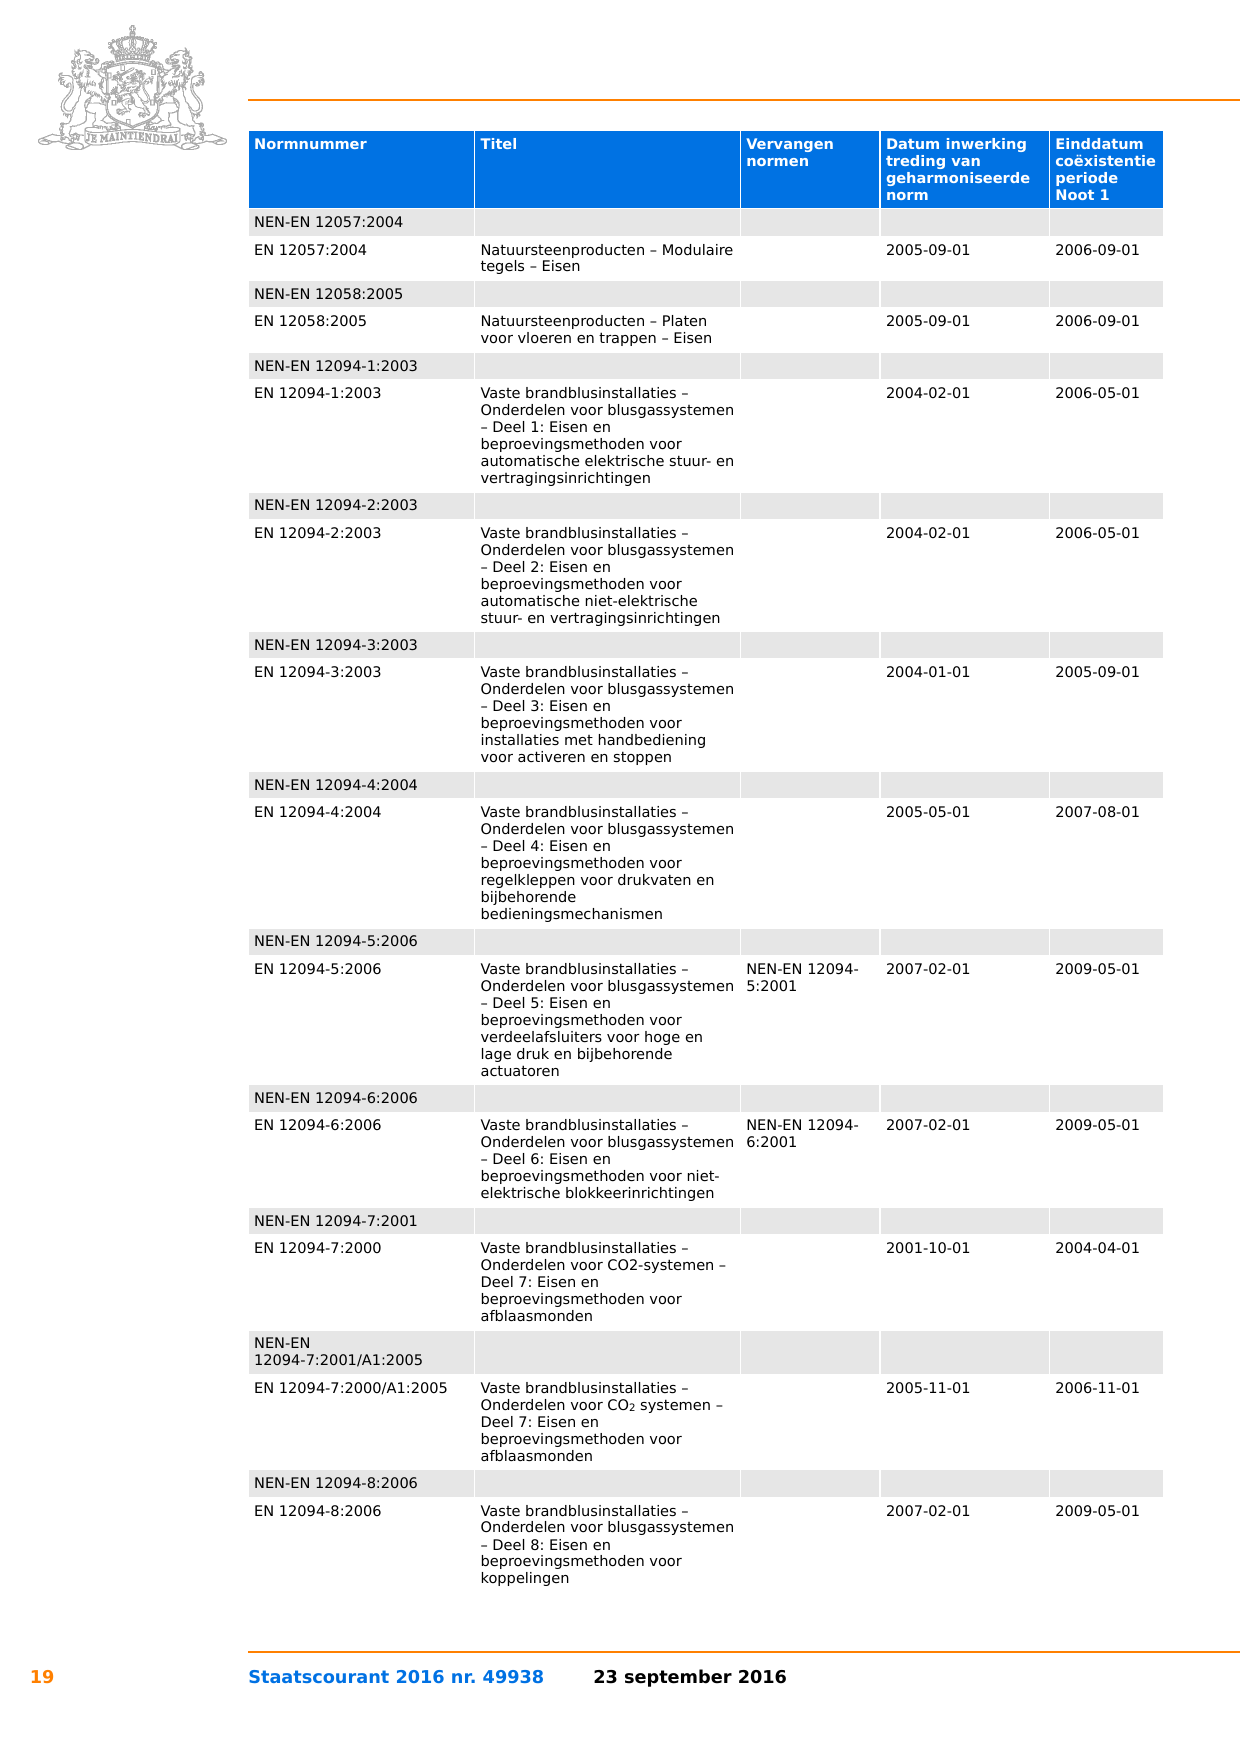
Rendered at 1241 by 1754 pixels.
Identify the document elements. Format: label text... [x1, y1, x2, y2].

table_cell NEN-EN 12094-5:2006 [249, 929, 474, 955]
table_cell Vaste brandblusinstallaties – Onderdelen voor blusgassystemen – Deel 8: Eisen en beproevingsmethoden voor koppelingen [475, 1498, 740, 1592]
table_cell [1050, 1470, 1163, 1497]
table_cell NEN-EN 12094-6:2001 [741, 1113, 879, 1207]
table_cell [881, 772, 1049, 798]
table_cell [881, 209, 1049, 236]
table_cell 2009-05-01 [1050, 1113, 1163, 1207]
table_cell 2004-01-01 [881, 660, 1049, 771]
table_cell [475, 209, 740, 236]
table_cell [881, 929, 1049, 955]
table_cell [741, 929, 879, 955]
table_cell Vaste brandblusinstallaties – Onderdelen voor blusgassystemen – Deel 4: Eisen en beproevingsmethoden voor regelkleppen voor drukvaten en bijbehorende bedieningsmechanismen [475, 799, 740, 927]
table_cell [881, 281, 1049, 307]
table_cell [741, 520, 879, 631]
table_cell [1050, 281, 1163, 307]
table_header Vervangen normen [741, 131, 879, 208]
table_cell NEN-EN 12094-7:2001 [249, 1208, 474, 1234]
table_cell [881, 1085, 1049, 1112]
table_cell [1050, 493, 1163, 519]
table_cell [475, 1208, 740, 1234]
table_cell 2004-02-01 [881, 380, 1049, 491]
table_cell [475, 772, 740, 798]
table_cell 2009-05-01 [1050, 1498, 1163, 1592]
table_cell [1050, 353, 1163, 379]
table_cell EN 12094-7:2000 [249, 1235, 474, 1329]
table_cell [1050, 1085, 1163, 1112]
table_cell 2005-09-01 [1050, 660, 1163, 771]
table_cell NEN-EN 12094-8:2006 [249, 1470, 474, 1497]
table_cell 2009-05-01 [1050, 956, 1163, 1084]
table_cell Vaste brandblusinstallaties – Onderdelen voor CO2-systemen – Deel 7: Eisen en beproevingsmethoden voor afblaasmonden [475, 1235, 740, 1329]
table_cell EN 12094-1:2003 [249, 380, 474, 491]
table_cell [881, 1470, 1049, 1497]
table_cell [475, 353, 740, 379]
table_cell 2006-05-01 [1050, 520, 1163, 631]
table_cell EN 12094-5:2006 [249, 956, 474, 1084]
picture [38, 25, 227, 150]
table_cell [475, 1470, 740, 1497]
table_cell [741, 281, 879, 307]
table_cell NEN-EN 12094-5:2001 [741, 956, 879, 1084]
table_cell 2007-02-01 [881, 1113, 1049, 1207]
table_cell EN 12094-4:2004 [249, 799, 474, 927]
table_cell [475, 929, 740, 955]
table_cell 2004-02-01 [881, 520, 1049, 631]
table_cell [475, 632, 740, 658]
table_cell [741, 1498, 879, 1592]
table_cell EN 12094-8:2006 [249, 1498, 474, 1592]
table_cell NEN-EN 12058:2005 [249, 281, 474, 307]
table_cell [881, 353, 1049, 379]
table_cell [1050, 772, 1163, 798]
table_cell [1050, 632, 1163, 658]
table_cell NEN-EN 12094-2:2003 [249, 493, 474, 519]
table_cell [475, 493, 740, 519]
table_cell [741, 380, 879, 491]
table_cell 2007-02-01 [881, 956, 1049, 1084]
table_cell 2005-05-01 [881, 799, 1049, 927]
table_cell EN 12094-7:2000/A1:2005 [249, 1375, 474, 1469]
table_cell [741, 1331, 879, 1374]
table_cell [741, 353, 879, 379]
table_cell 2004-04-01 [1050, 1235, 1163, 1329]
table_cell Vaste brandblusinstallaties – Onderdelen voor blusgassystemen – Deel 5: Eisen en beproevingsmethoden voor verdeelafsluiters voor hoge en lage druk en bijbehorende actuatoren [475, 956, 740, 1084]
table_cell Vaste brandblusinstallaties – Onderdelen voor blusgassystemen – Deel 1: Eisen en beproevingsmethoden voor automatische elektrische stuur- en vertragingsinrichtingen [475, 380, 740, 491]
table_cell [741, 660, 879, 771]
table_cell 2005-09-01 [881, 309, 1049, 352]
table_cell Natuursteenproducten – Modulaire tegels – Eisen [475, 237, 740, 280]
table_cell Vaste brandblusinstallaties – Onderdelen voor blusgassystemen – Deel 3: Eisen en beproevingsmethoden voor installaties met handbediening voor activeren en stoppen [475, 660, 740, 771]
table_cell [881, 1331, 1049, 1374]
table_cell [741, 799, 879, 927]
table_cell [475, 1331, 740, 1374]
table_header Datum inwerking treding van geharmoniseerde norm [881, 131, 1049, 208]
table_cell 2005-11-01 [881, 1375, 1049, 1469]
table_cell 2005-09-01 [881, 237, 1049, 280]
table_cell [741, 493, 879, 519]
table_cell [1050, 929, 1163, 955]
table_cell 2001-10-01 [881, 1235, 1049, 1329]
table_cell [741, 772, 879, 798]
table_cell NEN-EN 12094-6:2006 [249, 1085, 474, 1112]
table_cell [741, 1085, 879, 1112]
table_cell EN 12094-6:2006 [249, 1113, 474, 1207]
table_header Titel [475, 131, 740, 208]
table_cell [1050, 1331, 1163, 1374]
table_header Einddatum coëxistentieperiode Noot 1 [1050, 131, 1163, 208]
table_cell NEN-EN 12094-7:2001/A1:2005 [249, 1331, 474, 1374]
table_cell [741, 1235, 879, 1329]
table_cell [741, 237, 879, 280]
table_cell NEN-EN 12094-3:2003 [249, 632, 474, 658]
table_cell [741, 1470, 879, 1497]
table_cell 2006-05-01 [1050, 380, 1163, 491]
table_header Normnummer [249, 131, 474, 208]
table_cell [741, 1208, 879, 1234]
table_cell EN 12094-2:2003 [249, 520, 474, 631]
table_cell EN 12094-3:2003 [249, 660, 474, 771]
table_cell 2007-02-01 [881, 1498, 1049, 1592]
table_cell 2007-08-01 [1050, 799, 1163, 927]
table_cell 2006-09-01 [1050, 309, 1163, 352]
table_cell [1050, 1208, 1163, 1234]
table_cell Vaste brandblusinstallaties – Onderdelen voor CO2 systemen – Deel 7: Eisen en beproevingsmethoden voor afblaasmonden [475, 1375, 740, 1469]
table_cell [741, 632, 879, 658]
table_cell [741, 309, 879, 352]
table_cell [475, 281, 740, 307]
table_cell [881, 1208, 1049, 1234]
table_cell [881, 493, 1049, 519]
table_cell EN 12058:2005 [249, 309, 474, 352]
table_cell 2006-11-01 [1050, 1375, 1163, 1469]
table_cell [881, 632, 1049, 658]
table_cell Natuursteenproducten – Platen voor vloeren en trappen – Eisen [475, 309, 740, 352]
table_cell Vaste brandblusinstallaties – Onderdelen voor blusgassystemen – Deel 6: Eisen en beproevingsmethoden voor niet-elektrische blokkeerinrichtingen [475, 1113, 740, 1207]
table_cell NEN-EN 12057:2004 [249, 209, 474, 236]
table_cell NEN-EN 12094-4:2004 [249, 772, 474, 798]
table_cell EN 12057:2004 [249, 237, 474, 280]
table_cell [1050, 209, 1163, 236]
table_cell [741, 209, 879, 236]
table_cell Vaste brandblusinstallaties – Onderdelen voor blusgassystemen – Deel 2: Eisen en beproevingsmethoden voor automatische niet-elektrische stuur- en vertragingsinrichtingen [475, 520, 740, 631]
table_cell [741, 1375, 879, 1469]
table_cell [475, 1085, 740, 1112]
table_cell NEN-EN 12094-1:2003 [249, 353, 474, 379]
table_cell 2006-09-01 [1050, 237, 1163, 280]
